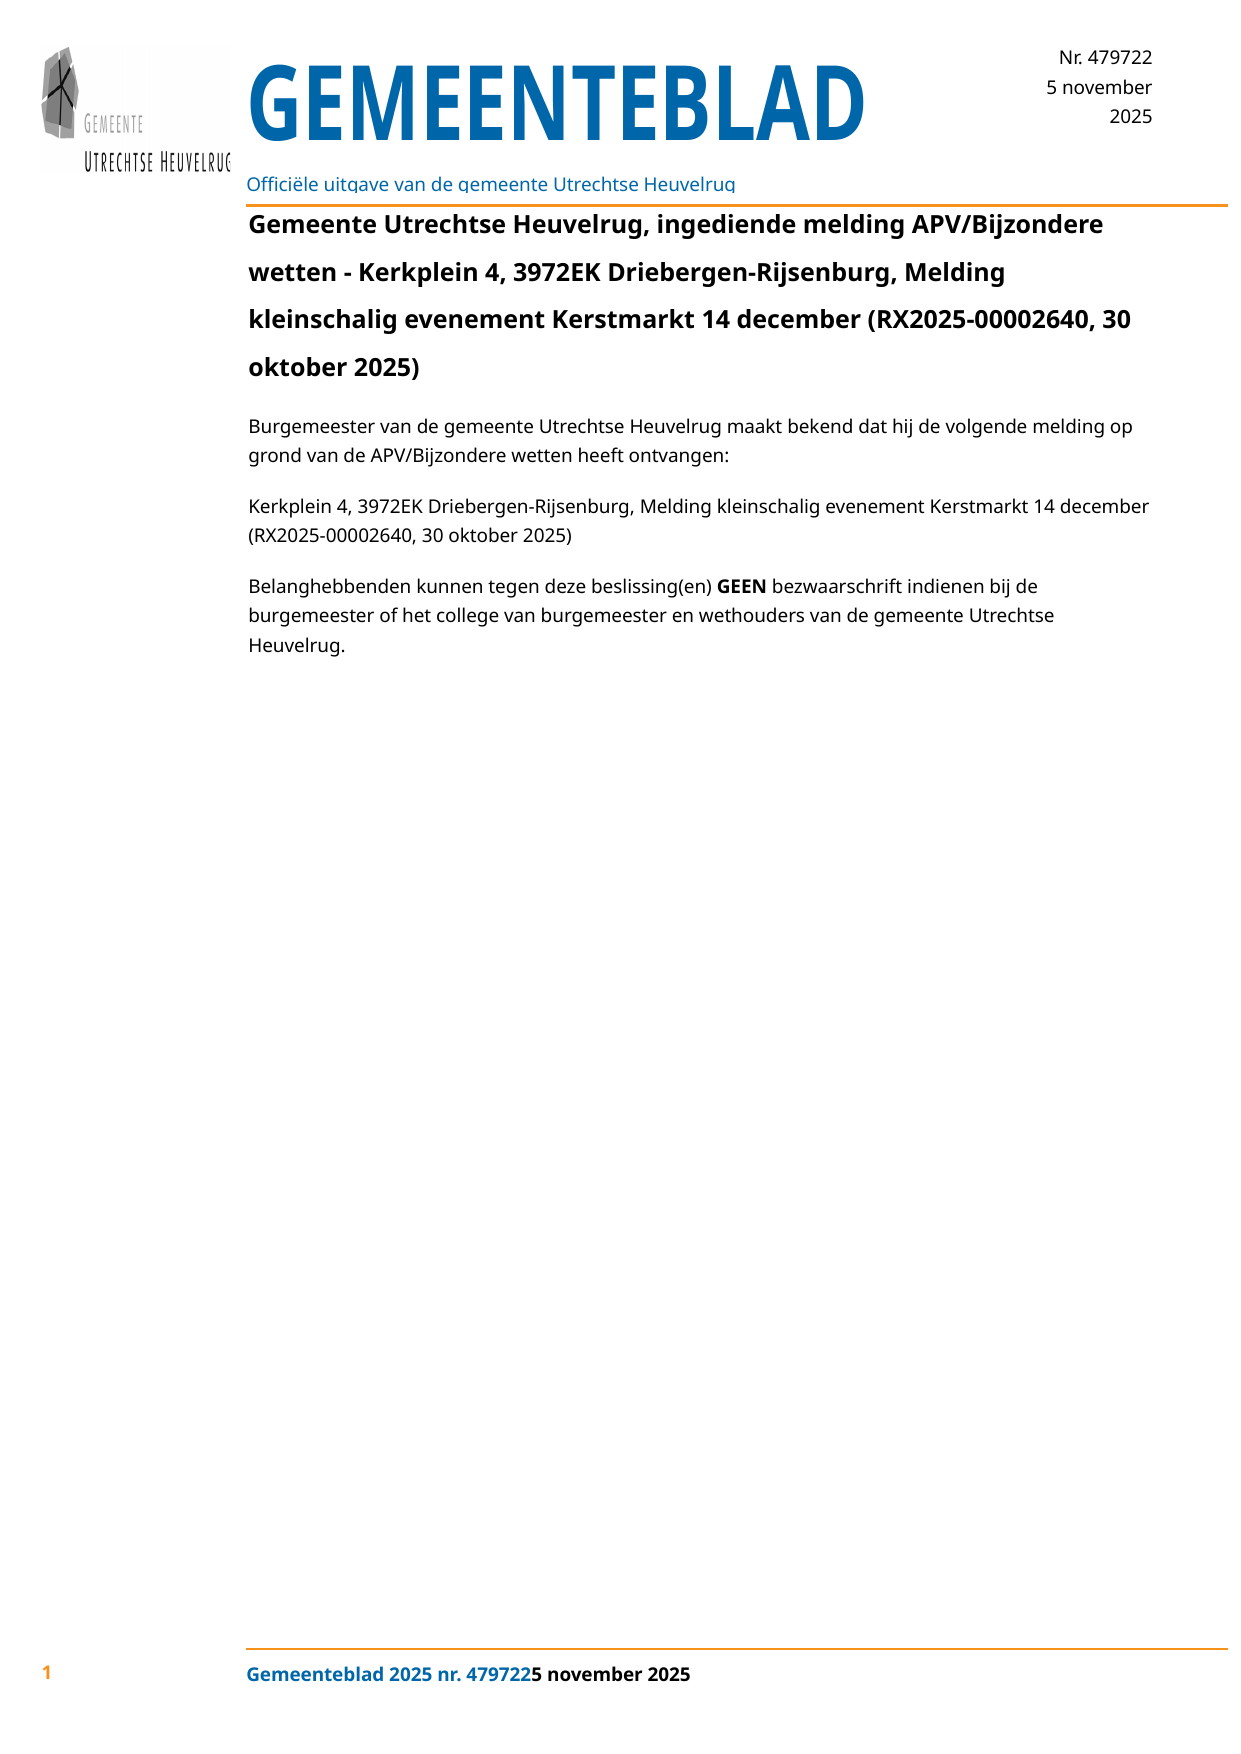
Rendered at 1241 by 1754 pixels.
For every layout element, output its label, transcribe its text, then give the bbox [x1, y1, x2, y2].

text Belanghebbenden kunnen tegen deze beslissing(en) GEEN bezwaarschrift indienen bij de burgemeester of het college van burgemeester en wethouders van de gemeente Utrechtse Heuvelrug. [248, 573, 1152, 658]
text Kerkplein 4, 3972EK Driebergen-Rijsenburg, Melding kleinschalig evenement Kerstmarkt 14 december (RX2025-00002640, 30 oktober 2025) [248, 493, 1152, 548]
text Gemeente Utrechtse Heuvelrug, ingediende melding APV/Bijzondere wetten - Kerkplein 4, 3972EK Driebergen-Rijsenburg, Melding kleinschalig evenement Kerstmarkt 14 december (RX2025-00002640, 30 oktober 2025) [248, 207, 1152, 384]
text Burgemeester van de gemeente Utrechtse Heuvelrug maakt bekend dat hij de volgende melding op grond van de APV/Bijzondere wetten heeft ontvangen: [248, 413, 1152, 468]
picture [41, 47, 231, 172]
